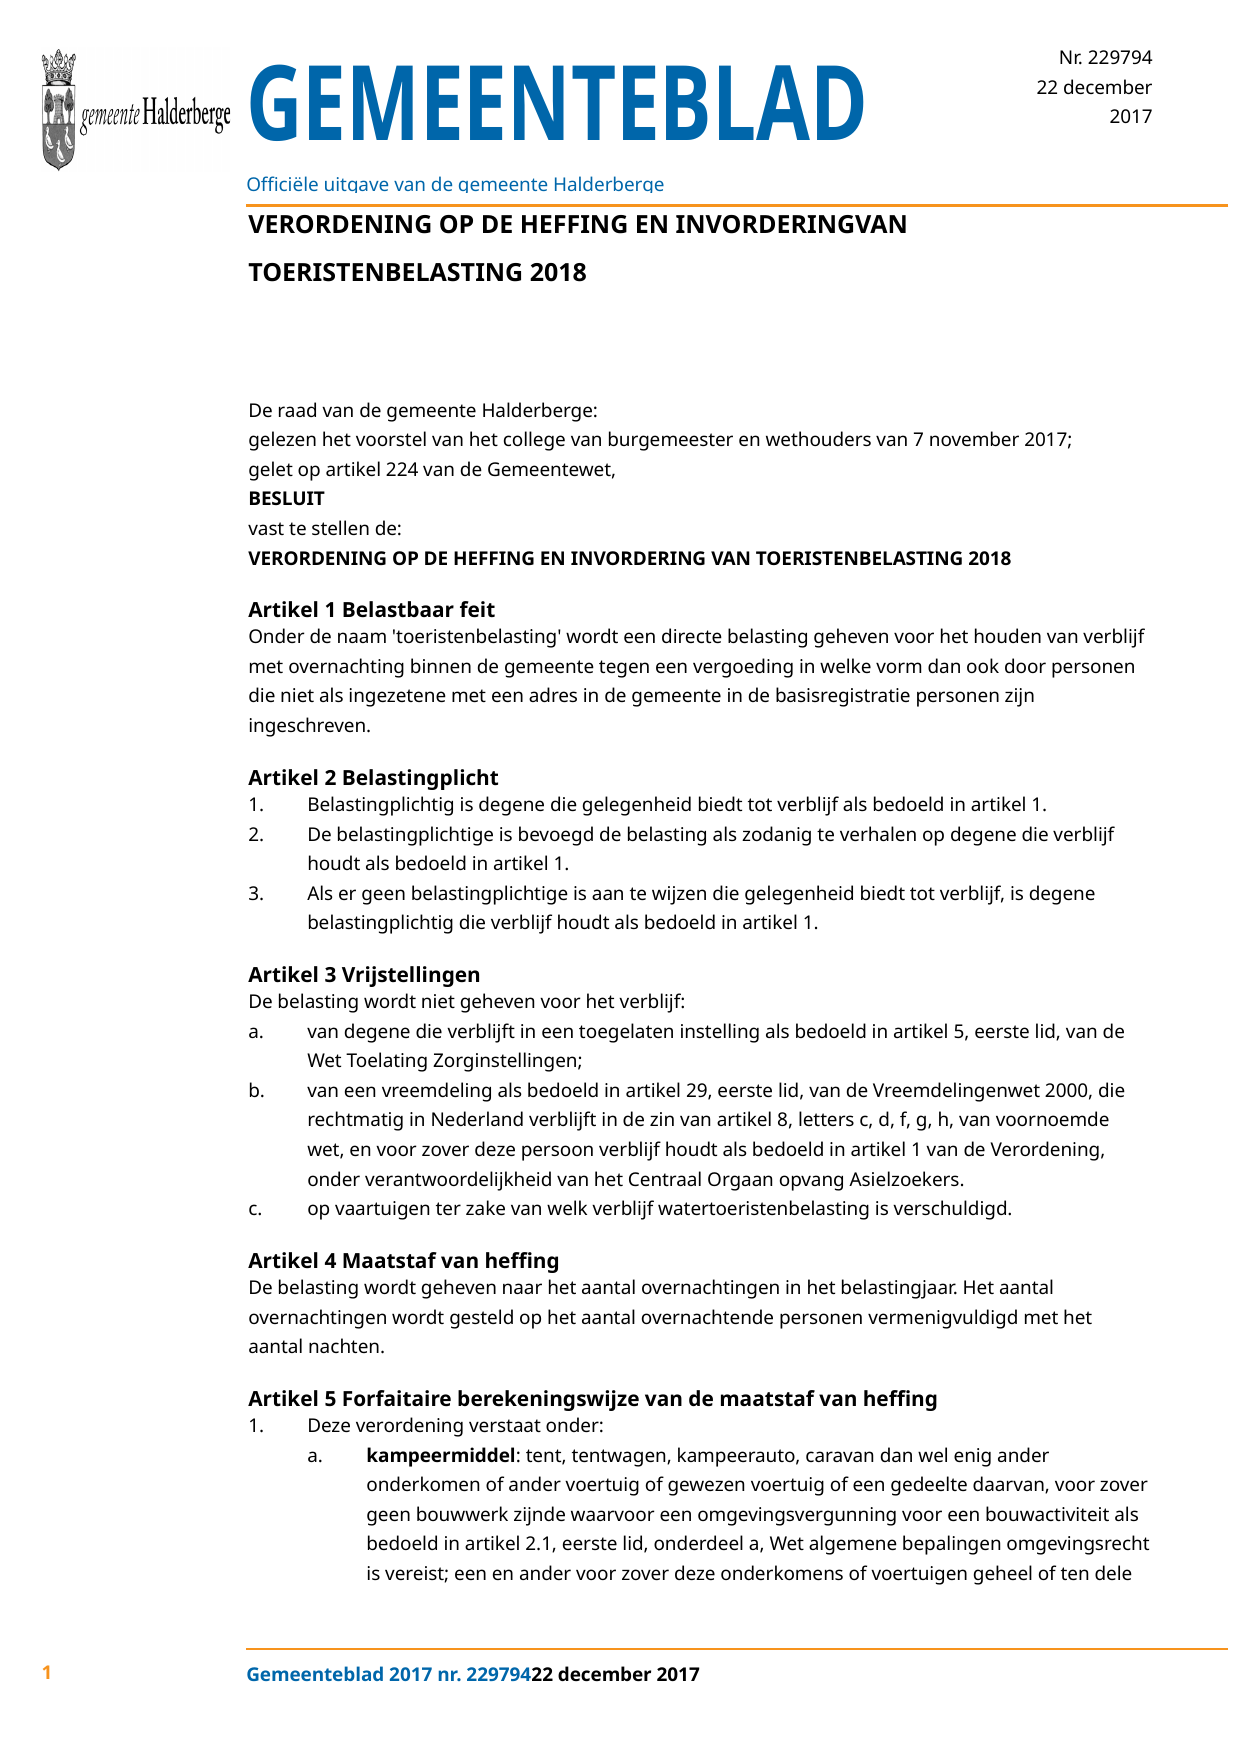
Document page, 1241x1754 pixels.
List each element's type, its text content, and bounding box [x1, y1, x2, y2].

text Artikel 2 Belastingplicht [248, 763, 1152, 791]
text Artikel 3 Vrijstellingen [248, 960, 1152, 988]
list Deze verordening verstaat onder: [248, 1412, 1152, 1438]
text De raad van de gemeente Halderberge: [248, 397, 1152, 422]
text BESLUIT [248, 486, 1152, 511]
text Onder de naam 'toeristenbelasting' wordt een directe belasting geheven voor het houden van verblijf met overnachting binnen de gemeente tegen een vergoeding in welke vorm dan ook door personen die niet als ingezetene met een adres in de gemeente in de basisregistratie personen zijn ingeschreven. [248, 623, 1152, 738]
text VERORDENING OP DE HEFFING EN INVORDERINGVAN TOERISTENBELASTING 2018 [248, 207, 1152, 288]
text VERORDENING OP DE HEFFING EN INVORDERING VAN TOERISTENBELASTING 2018 [248, 545, 1152, 570]
text vast te stellen de: [248, 515, 1152, 541]
list kampeermiddel: tent, tentwagen, kampeerauto, caravan dan wel enig ander onderkomen of ander voertuig of gewezen voertuig of een gedeelte daarvan, voor zover geen bouwwerk zijnde waarvoor een omgevingsvergunning voor een bouwactiviteit als bedoeld in artikel 2.1, eerste lid, onderdeel a, Wet algemene bepalingen omgevingsrecht is vereist; een en ander voor zover deze onderkomens of voertuigen geheel of ten dele [307, 1442, 1152, 1586]
list De belastingplichtige is bevoegd de belasting als zodanig te verhalen op degene die verblijf houdt als bedoeld in artikel 1. [248, 821, 1152, 876]
text Artikel 1 Belastbaar feit [248, 595, 1152, 623]
text Artikel 5 Forfaitaire berekeningswijze van de maatstaf van heffing [248, 1384, 1152, 1412]
text Artikel 4 Maatstaf van heffing [248, 1246, 1152, 1274]
list Als er geen belastingplichtige is aan te wijzen die gelegenheid biedt tot verblijf, is degene belastingplichtig die verblijf houdt als bedoeld in artikel 1. [248, 880, 1152, 935]
list op vaartuigen ter zake van welk verblijf watertoeristenbelasting is verschuldigd. [248, 1195, 1152, 1221]
list van degene die verblijft in een toegelaten instelling als bedoeld in artikel 5, eerste lid, van de Wet Toelating Zorginstellingen; [248, 1018, 1152, 1073]
text De belasting wordt geheven naar het aantal overnachtingen in het belastingjaar. Het aantal overnachtingen wordt gesteld op het aantal overnachtende personen vermenigvuldigd met het aantal nachten. [248, 1274, 1152, 1359]
text gelezen het voorstel van het college van burgemeester en wethouders van 7 november 2017; [248, 426, 1152, 452]
list Belastingplichtig is degene die gelegenheid biedt tot verblijf als bedoeld in artikel 1. [248, 791, 1152, 817]
text De belasting wordt niet geheven voor het verblijf: [248, 988, 1152, 1014]
list van een vreemdeling als bedoeld in artikel 29, eerste lid, van de Vreemdelingenwet 2000, die rechtmatig in Nederland verblijft in de zin van artikel 8, letters c, d, f, g, h, van voornoemde wet, en voor zover deze persoon verblijf houdt als bedoeld in artikel 1 van de Verordening, onder verantwoordelijkheid van het Centraal Orgaan opvang Asielzoekers. [248, 1077, 1152, 1192]
picture [41, 47, 231, 172]
text gelet op artikel 224 van de Gemeentewet, [248, 456, 1152, 482]
